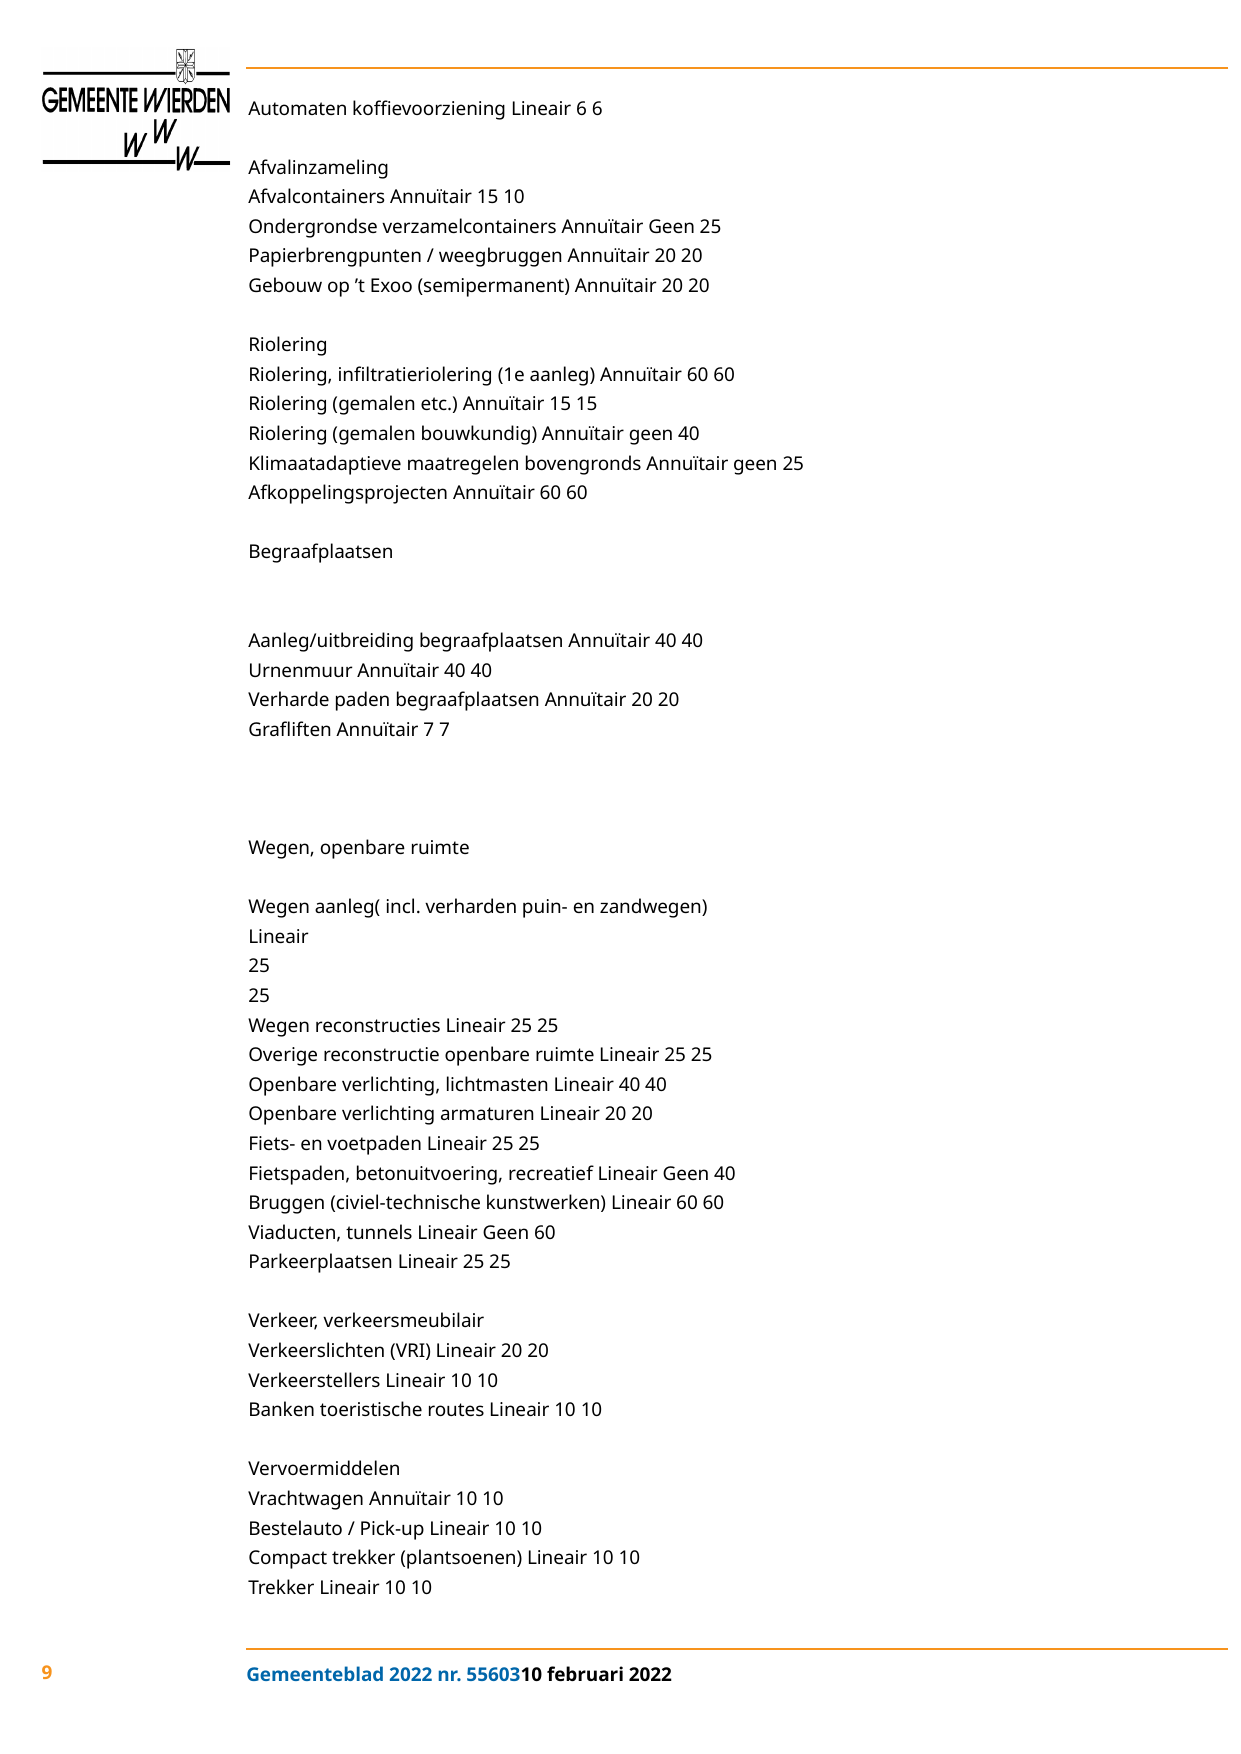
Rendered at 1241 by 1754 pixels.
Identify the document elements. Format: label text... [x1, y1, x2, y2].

text Urnenmuur Annuïtair 40 40 [248, 657, 1152, 683]
text Fiets- en voetpaden Lineair 25 25 [248, 1130, 1152, 1156]
text Afkoppelingsprojecten Annuïtair 60 60 [248, 479, 1152, 505]
text Verharde paden begraafplaatsen Annuïtair 20 20 [248, 686, 1152, 712]
text 25 [248, 982, 1152, 1008]
text Parkeerplaatsen Lineair 25 25 [248, 1248, 1152, 1274]
text Lineair [248, 923, 1152, 949]
text Begraafplaatsen [248, 538, 1152, 564]
text Afvalinzameling [248, 154, 1152, 180]
text Verkeerslichten (VRI) Lineair 20 20 [248, 1337, 1152, 1363]
text Vrachtwagen Annuïtair 10 10 [248, 1485, 1152, 1511]
text Wegen, openbare ruimte [248, 834, 1152, 860]
text Automaten koffievoorziening Lineair 6 6 [248, 95, 1152, 121]
text Papierbrengpunten / weegbruggen Annuïtair 20 20 [248, 243, 1152, 268]
text Banken toeristische routes Lineair 10 10 [248, 1396, 1152, 1422]
text Verkeer, verkeersmeubilair [248, 1308, 1152, 1333]
text Verkeerstellers Lineair 10 10 [248, 1367, 1152, 1393]
picture [41, 47, 231, 172]
text Ondergrondse verzamelcontainers Annuïtair Geen 25 [248, 213, 1152, 239]
text Overige reconstructie openbare ruimte Lineair 25 25 [248, 1041, 1152, 1067]
text Grafliften Annuïtair 7 7 [248, 716, 1152, 742]
text Riolering (gemalen bouwkundig) Annuïtair geen 40 [248, 420, 1152, 446]
text Compact trekker (plantsoenen) Lineair 10 10 [248, 1544, 1152, 1570]
text Bruggen (civiel-technische kunstwerken) Lineair 60 60 [248, 1189, 1152, 1215]
text Viaducten, tunnels Lineair Geen 60 [248, 1219, 1152, 1245]
text Openbare verlichting, lichtmasten Lineair 40 40 [248, 1071, 1152, 1097]
text 25 [248, 953, 1152, 978]
text Wegen reconstructies Lineair 25 25 [248, 1012, 1152, 1038]
text Gebouw op ’t Exoo (semipermanent) Annuïtair 20 20 [248, 272, 1152, 298]
text Riolering [248, 331, 1152, 357]
text Afvalcontainers Annuïtair 15 10 [248, 183, 1152, 209]
text Trekker Lineair 10 10 [248, 1574, 1152, 1600]
text Fietspaden, betonuitvoering, recreatief Lineair Geen 40 [248, 1160, 1152, 1186]
text Aanleg/uitbreiding begraafplaatsen Annuïtair 40 40 [248, 627, 1152, 653]
text Bestelauto / Pick-up Lineair 10 10 [248, 1515, 1152, 1541]
text Wegen aanleg( incl. verharden puin- en zandwegen) [248, 893, 1152, 919]
text Riolering, infiltratieriolering (1e aanleg) Annuïtair 60 60 [248, 361, 1152, 387]
text Klimaatadaptieve maatregelen bovengronds Annuïtair geen 25 [248, 450, 1152, 476]
text Openbare verlichting armaturen Lineair 20 20 [248, 1101, 1152, 1126]
text Vervoermiddelen [248, 1456, 1152, 1481]
text Riolering (gemalen etc.) Annuïtair 15 15 [248, 391, 1152, 416]
